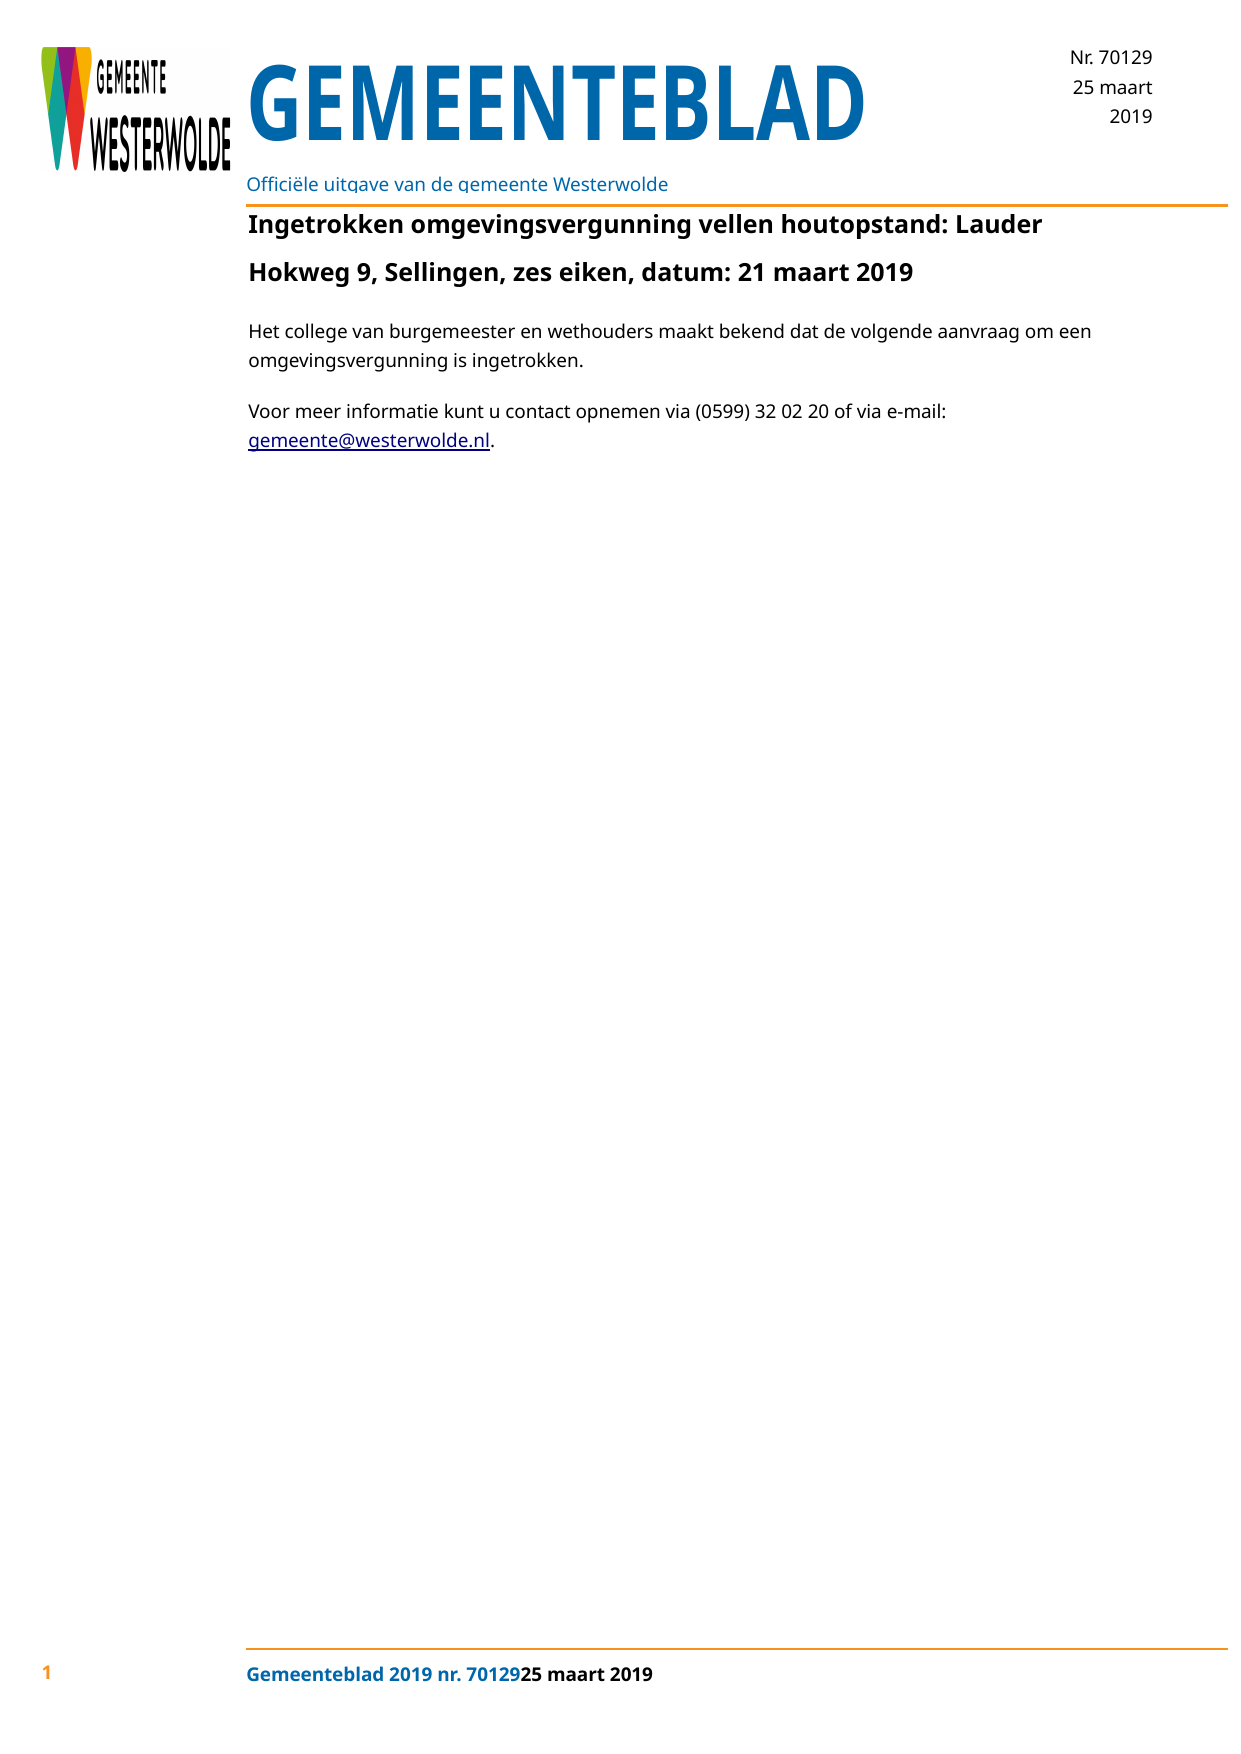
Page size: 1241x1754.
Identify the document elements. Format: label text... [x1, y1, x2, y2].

picture [41, 47, 231, 172]
text Het college van burgemeester en wethouders maakt bekend dat de volgende aanvraag om een omgevingsvergunning is ingetrokken. [248, 318, 1152, 373]
text Ingetrokken omgevingsvergunning vellen houtopstand: Lauder Hokweg 9, Sellingen, zes eiken, datum: 21 maart 2019 [248, 207, 1152, 288]
text Voor meer informatie kunt u contact opnemen via (0599) 32 02 20 of via e-mail: gemeente@westerwolde.nl. [248, 398, 1152, 453]
